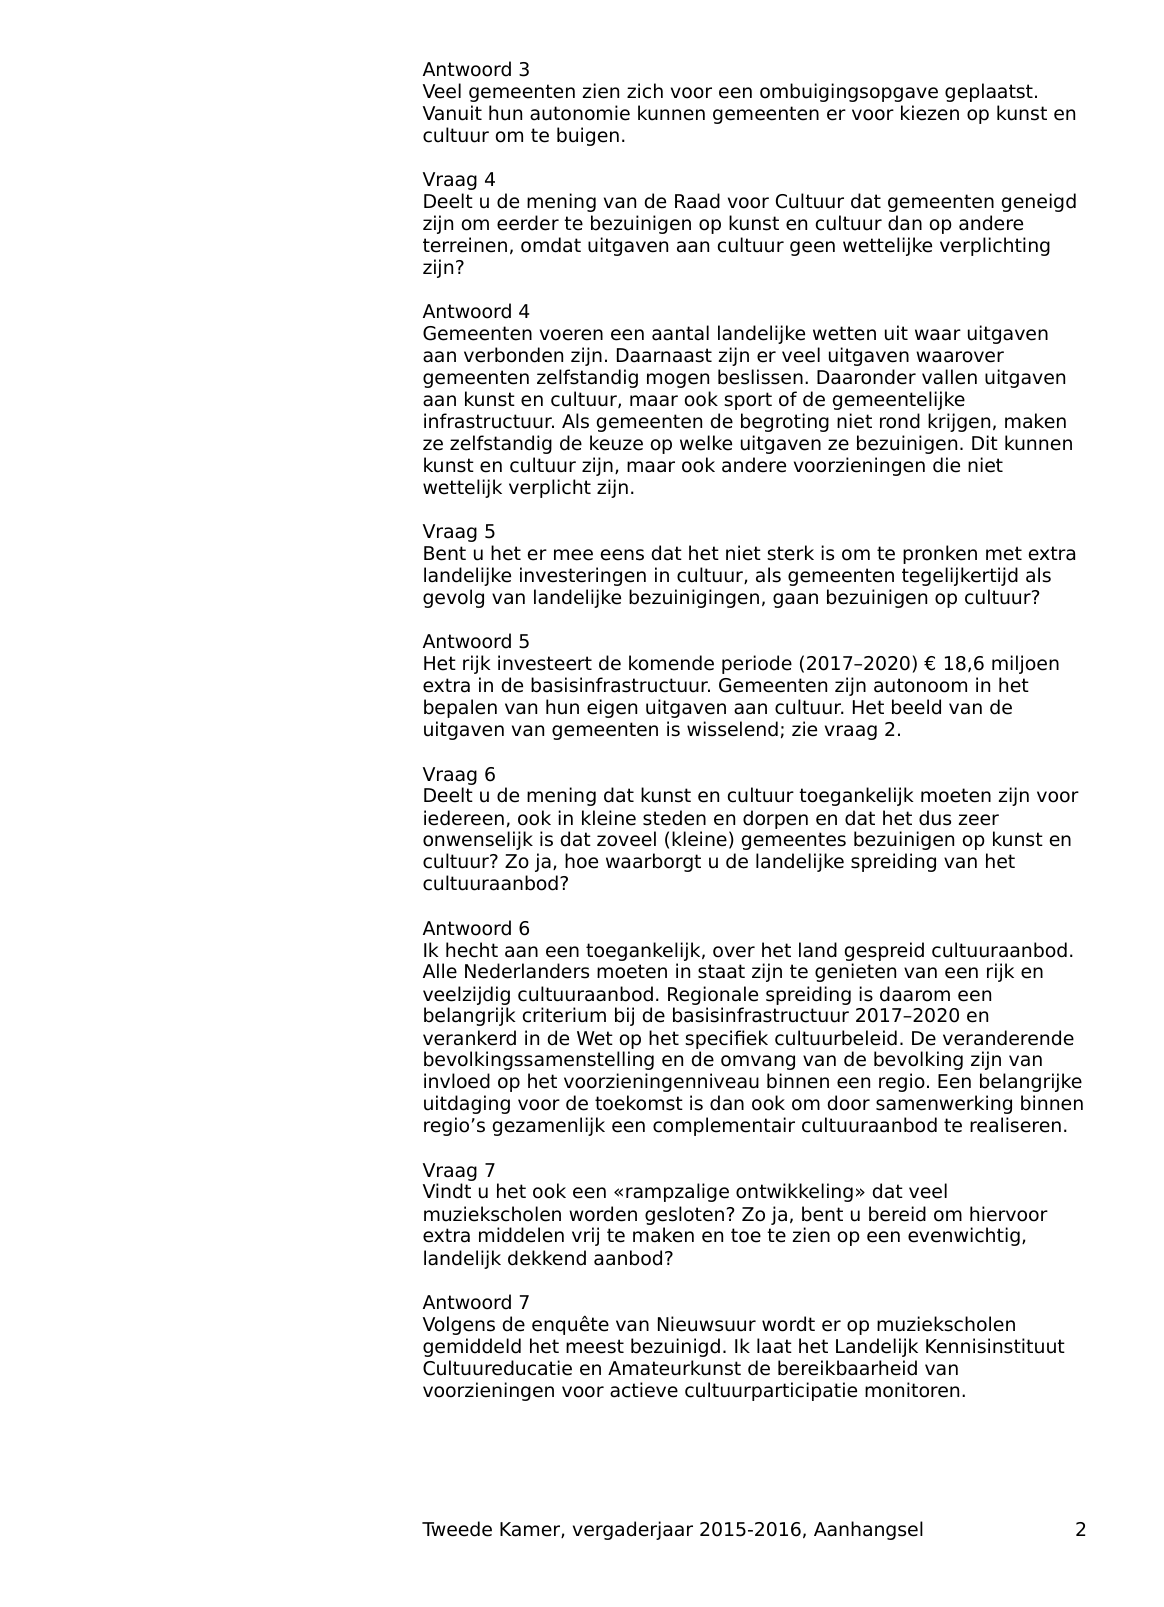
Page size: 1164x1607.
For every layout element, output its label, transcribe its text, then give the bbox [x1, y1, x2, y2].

text Veel gemeenten zien zich voor een ombuigingsopgave geplaatst. Vanuit hun autonomie kunnen gemeenten er voor kiezen op kunst en cultuur om te buigen. [422, 81, 1087, 147]
text Antwoord 4 [422, 301, 1087, 323]
text Gemeenten voeren een aantal landelijke wetten uit waar uitgaven aan verbonden zijn. Daarnaast zijn er veel uitgaven waarover gemeenten zelfstandig mogen beslissen. Daaronder vallen uitgaven aan kunst en cultuur, maar ook sport of de gemeentelijke infrastructuur. Als gemeenten de begroting niet rond krijgen, maken ze zelfstandig de keuze op welke uitgaven ze bezuinigen. Dit kunnen kunst en cultuur zijn, maar ook andere voorzieningen die niet wettelijk verplicht zijn. [422, 323, 1087, 499]
text Vraag 4 [422, 169, 1087, 191]
text Het rijk investeert de komende periode (2017–2020) € 18,6 miljoen extra in de basisinfrastructuur. Gemeenten zijn autonoom in het bepalen van hun eigen uitgaven aan cultuur. Het beeld van de uitgaven van gemeenten is wisselend; zie vraag 2. [422, 653, 1087, 741]
text Deelt u de mening van de Raad voor Cultuur dat gemeenten geneigd zijn om eerder te bezuinigen op kunst en cultuur dan op andere terreinen, omdat uitgaven aan cultuur geen wettelijke verplichting zijn? [422, 191, 1087, 279]
text Antwoord 5 [422, 631, 1087, 653]
text Vindt u het ook een «rampzalige ontwikkeling» dat veel muziekscholen worden gesloten? Zo ja, bent u bereid om hiervoor extra middelen vrij te maken en toe te zien op een evenwichtig, landelijk dekkend aanbod? [422, 1181, 1087, 1269]
text Volgens de enquête van Nieuwsuur wordt er op muziekscholen gemiddeld het meest bezuinigd. Ik laat het Landelijk Kennisinstituut Cultuureducatie en Amateurkunst de bereikbaarheid van voorzieningen voor actieve cultuurparticipatie monitoren. [422, 1313, 1087, 1401]
text Bent u het er mee eens dat het niet sterk is om te pronken met extra landelijke investeringen in cultuur, als gemeenten tegelijkertijd als gevolg van landelijke bezuinigingen, gaan bezuinigen op cultuur? [422, 543, 1087, 609]
text Vraag 6 [422, 763, 1087, 785]
text Antwoord 6 [422, 917, 1087, 939]
text Antwoord 3 [422, 59, 1087, 81]
text Antwoord 7 [422, 1292, 1087, 1313]
text Ik hecht aan een toegankelijk, over het land gespreid cultuuraanbod. Alle Nederlanders moeten in staat zijn te genieten van een rijk en veelzijdig cultuuraanbod. Regionale spreiding is daarom een belangrijk criterium bij de basisinfrastructuur 2017–2020 en verankerd in de Wet op het specifiek cultuurbeleid. De veranderende bevolkingssamenstelling en de omvang van de bevolking zijn van invloed op het voorzieningenniveau binnen een regio. Een belangrijke uitdaging voor de toekomst is dan ook om door samenwerking binnen regio’s gezamenlijk een complementair cultuuraanbod te realiseren. [422, 939, 1087, 1137]
text Vraag 7 [422, 1159, 1087, 1181]
text Vraag 5 [422, 521, 1087, 543]
text Deelt u de mening dat kunst en cultuur toegankelijk moeten zijn voor iedereen, ook in kleine steden en dorpen en dat het dus zeer onwenselijk is dat zoveel (kleine) gemeentes bezuinigen op kunst en cultuur? Zo ja, hoe waarborgt u de landelijke spreiding van het cultuuraanbod? [422, 785, 1087, 895]
